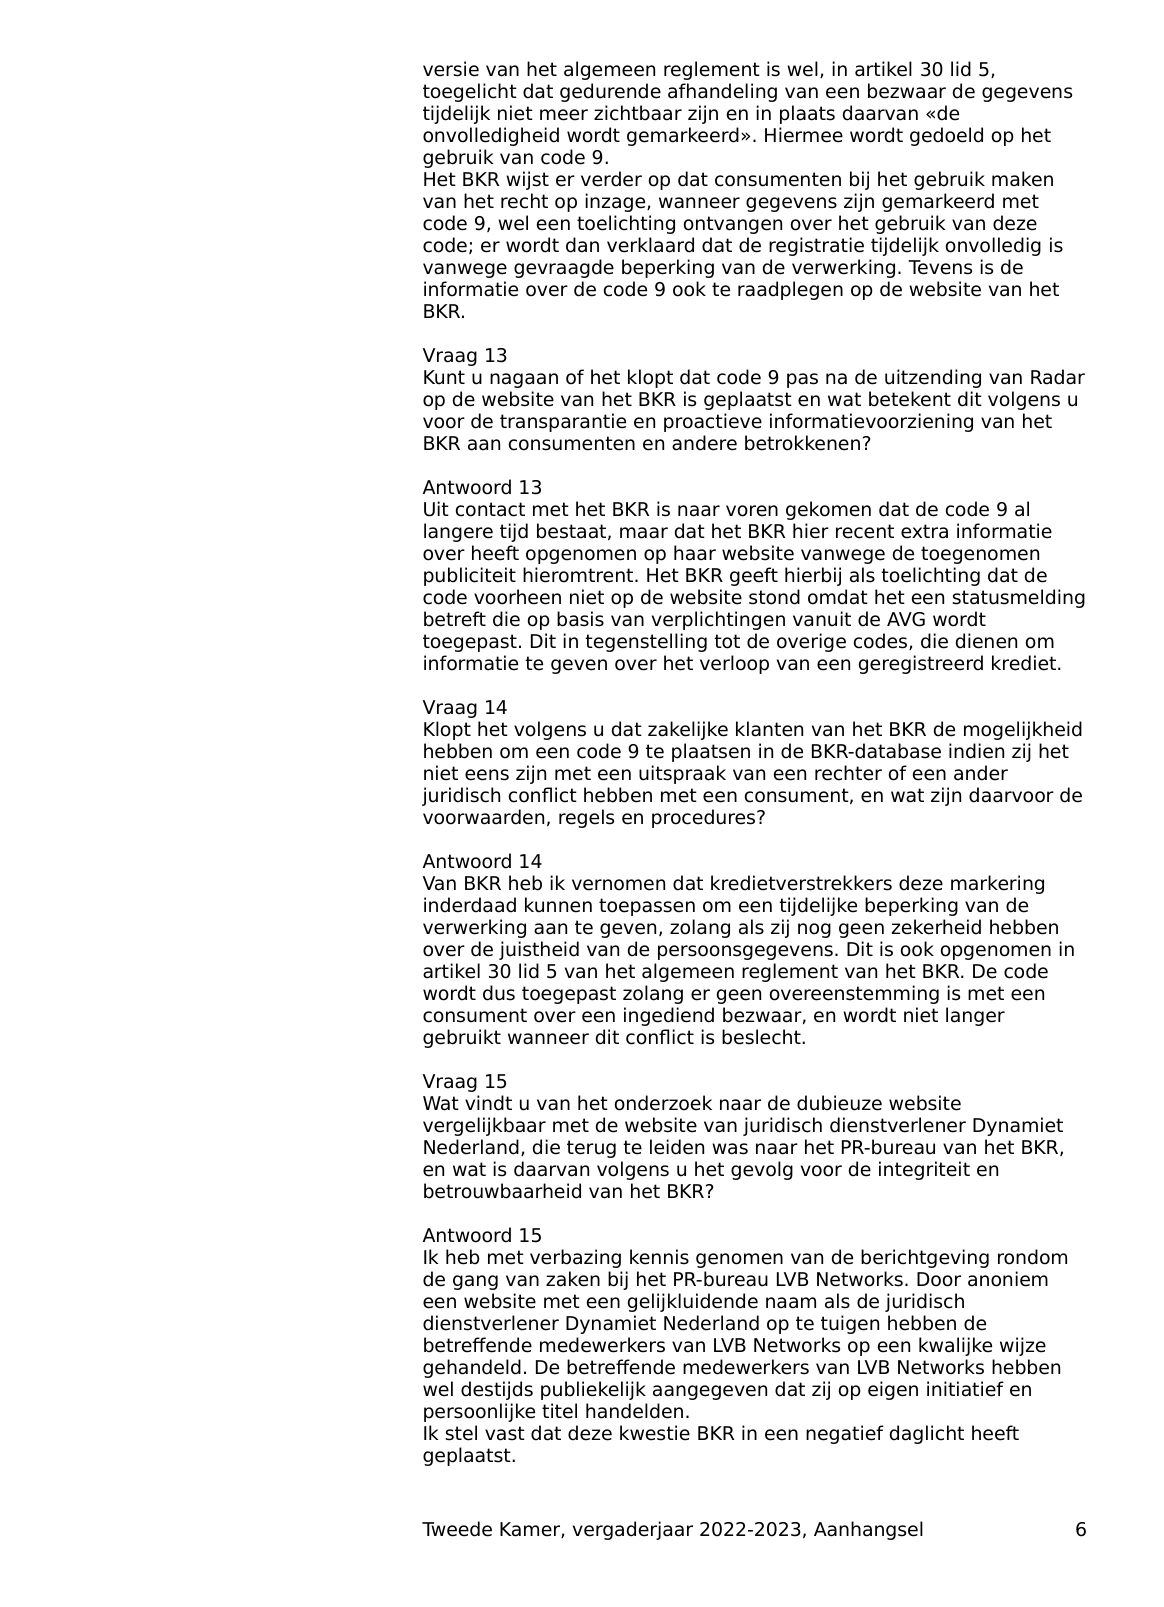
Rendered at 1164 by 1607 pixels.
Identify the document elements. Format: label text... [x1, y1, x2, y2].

text versie van het algemeen reglement is wel, in artikel 30 lid 5, toegelicht dat gedurende afhandeling van een bezwaar de gegevens tijdelijk niet meer zichtbaar zijn en in plaats daarvan «de onvolledigheid wordt gemarkeerd». Hiermee wordt gedoeld op het gebruik van code 9. [422, 59, 1087, 169]
text Antwoord 13 [422, 477, 1087, 499]
text Antwoord 14 [422, 851, 1087, 873]
text Wat vindt u van het onderzoek naar de dubieuze website vergelijkbaar met de website van juridisch dienstverlener Dynamiet Nederland, die terug te leiden was naar het PR-bureau van het BKR, en wat is daarvan volgens u het gevolg voor de integriteit en betrouwbaarheid van het BKR? [422, 1093, 1087, 1203]
text Antwoord 15 [422, 1225, 1087, 1247]
text Vraag 15 [422, 1071, 1087, 1093]
text Kunt u nagaan of het klopt dat code 9 pas na de uitzending van Radar op de website van het BKR is geplaatst en wat betekent dit volgens u voor de transparantie en proactieve informatievoorziening van het BKR aan consumenten en andere betrokkenen? [422, 367, 1087, 455]
text Het BKR wijst er verder op dat consumenten bij het gebruik maken van het recht op inzage, wanneer gegevens zijn gemarkeerd met code 9, wel een toelichting ontvangen over het gebruik van deze code; er wordt dan verklaard dat de registratie tijdelijk onvolledig is vanwege gevraagde beperking van de verwerking. Tevens is de informatie over de code 9 ook te raadplegen op de website van het BKR. [422, 169, 1087, 323]
text Klopt het volgens u dat zakelijke klanten van het BKR de mogelijkheid hebben om een code 9 te plaatsen in de BKR-database indien zij het niet eens zijn met een uitspraak van een rechter of een ander juridisch conflict hebben met een consument, en wat zijn daarvoor de voorwaarden, regels en procedures? [422, 719, 1087, 829]
text Uit contact met het BKR is naar voren gekomen dat de code 9 al langere tijd bestaat, maar dat het BKR hier recent extra informatie over heeft opgenomen op haar website vanwege de toegenomen publiciteit hieromtrent. Het BKR geeft hierbij als toelichting dat de code voorheen niet op de website stond omdat het een statusmelding betreft die op basis van verplichtingen vanuit de AVG wordt toegepast. Dit in tegenstelling tot de overige codes, die dienen om informatie te geven over het verloop van een geregistreerd krediet. [422, 499, 1087, 675]
text Ik stel vast dat deze kwestie BKR in een negatief daglicht heeft geplaatst. [422, 1423, 1087, 1467]
text Van BKR heb ik vernomen dat kredietverstrekkers deze markering inderdaad kunnen toepassen om een tijdelijke beperking van de verwerking aan te geven, zolang als zij nog geen zekerheid hebben over de juistheid van de persoonsgegevens. Dit is ook opgenomen in artikel 30 lid 5 van het algemeen reglement van het BKR. De code wordt dus toegepast zolang er geen overeenstemming is met een consument over een ingediend bezwaar, en wordt niet langer gebruikt wanneer dit conflict is beslecht. [422, 873, 1087, 1049]
text Vraag 14 [422, 697, 1087, 719]
text Ik heb met verbazing kennis genomen van de berichtgeving rondom de gang van zaken bij het PR-bureau LVB Networks. Door anoniem een website met een gelijkluidende naam als de juridisch dienstverlener Dynamiet Nederland op te tuigen hebben de betreffende medewerkers van LVB Networks op een kwalijke wijze gehandeld. De betreffende medewerkers van LVB Networks hebben wel destijds publiekelijk aangegeven dat zij op eigen initiatief en persoonlijke titel handelden. [422, 1247, 1087, 1423]
text Vraag 13 [422, 345, 1087, 367]
